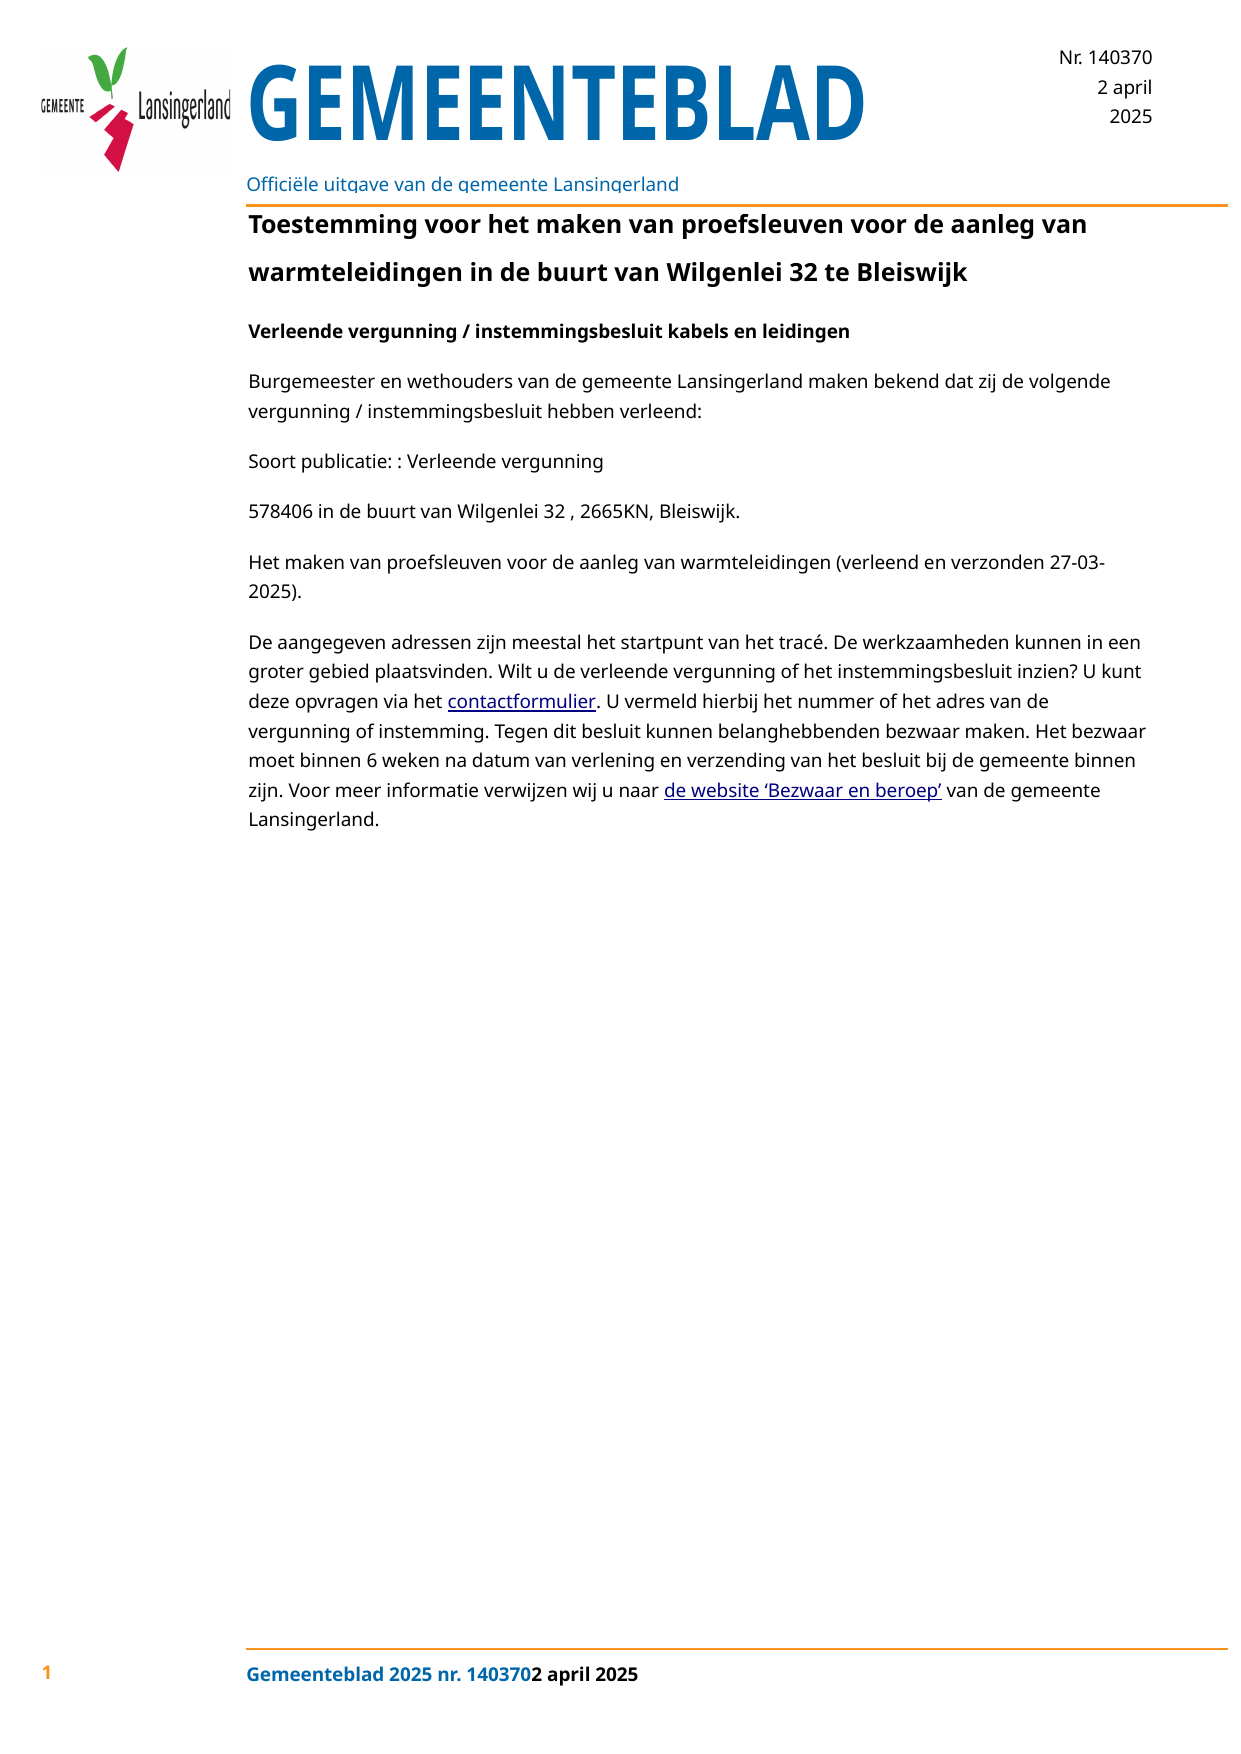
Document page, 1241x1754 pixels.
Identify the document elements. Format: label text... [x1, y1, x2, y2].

text Het maken van proefsleuven voor de aanleg van warmteleidingen (verleend en verzonden 27-03-2025). [248, 549, 1152, 604]
text Soort publicatie: : Verleende vergunning [248, 448, 1152, 474]
text 578406 in de buurt van Wilgenlei 32 , 2665KN, Bleiswijk. [248, 499, 1152, 524]
text De aangegeven adressen zijn meestal het startpunt van het tracé. De werkzaamheden kunnen in een groter gebied plaatsvinden. Wilt u de verleende vergunning of het instemmingsbesluit inzien? U kunt deze opvragen via het contactformulier. U vermeld hierbij het nummer of het adres van de vergunning of instemming. Tegen dit besluit kunnen belanghebbenden bezwaar maken. Het bezwaar moet binnen 6 weken na datum van verlening en verzending van het besluit bij de gemeente binnen zijn. Voor meer informatie verwijzen wij u naar de website ‘Bezwaar en beroep’ van de gemeente Lansingerland. [248, 629, 1152, 832]
picture [41, 47, 231, 172]
text Toestemming voor het maken van proefsleuven voor de aanleg van warmteleidingen in de buurt van Wilgenlei 32 te Bleiswijk [248, 207, 1152, 288]
text Verleende vergunning / instemmingsbesluit kabels en leidingen [248, 318, 1152, 344]
text Burgemeester en wethouders van de gemeente Lansingerland maken bekend dat zij de volgende vergunning / instemmingsbesluit hebben verleend: [248, 368, 1152, 424]
